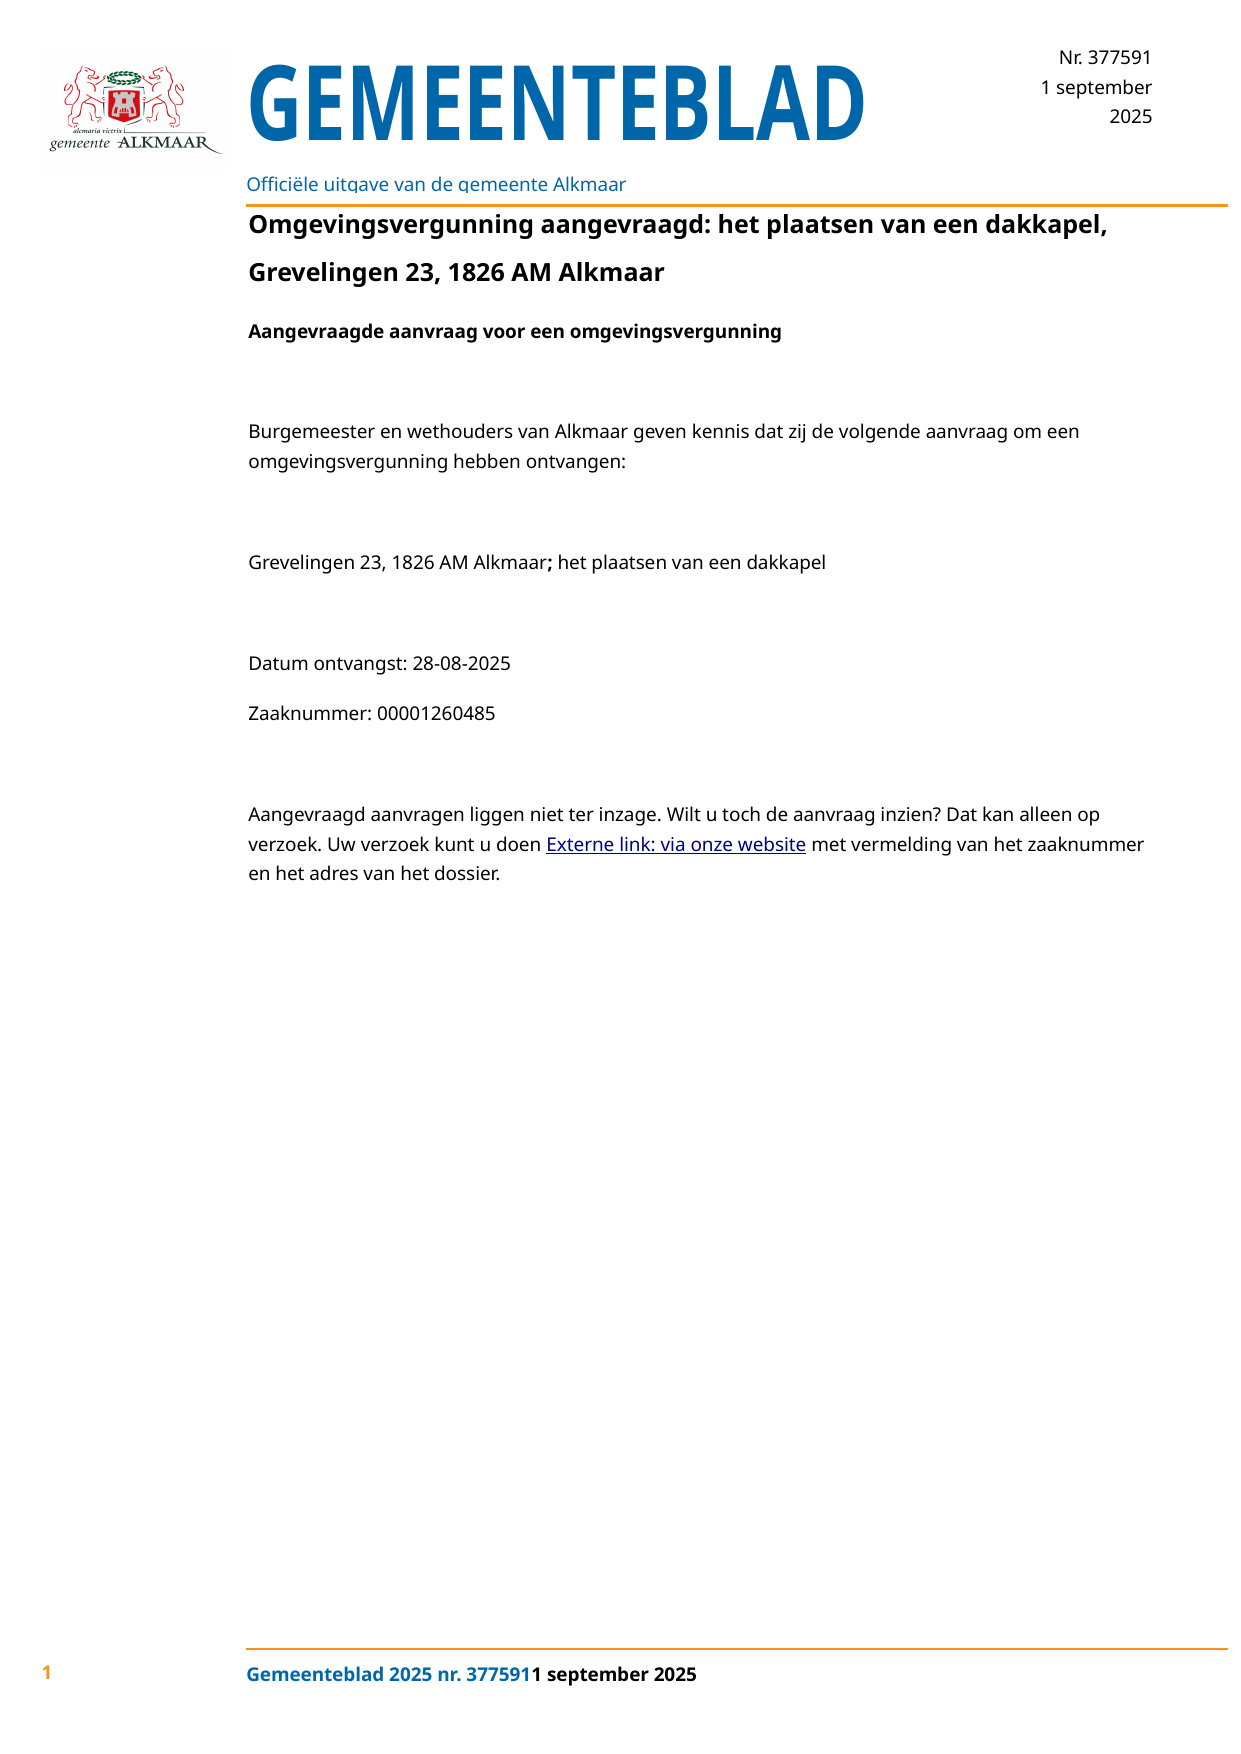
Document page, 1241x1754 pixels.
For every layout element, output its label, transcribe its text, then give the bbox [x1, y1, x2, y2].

text Datum ontvangst: 28-08-2025 [248, 650, 1152, 676]
text Grevelingen 23, 1826 AM Alkmaar; het plaatsen van een dakkapel [248, 549, 1152, 575]
text Aangevraagd aanvragen liggen niet ter inzage. Wilt u toch de aanvraag inzien? Dat kan alleen op verzoek. Uw verzoek kunt u doen Externe link: via onze website met vermelding van het zaaknummer en het adres van het dossier. [248, 801, 1152, 886]
picture [41, 47, 231, 172]
text Burgemeester en wethouders van Alkmaar geven kennis dat zij de volgende aanvraag om een omgevingsvergunning hebben ontvangen: [248, 419, 1152, 474]
text Zaaknummer: 00001260485 [248, 700, 1152, 726]
text Omgevingsvergunning aangevraagd: het plaatsen van een dakkapel, Grevelingen 23, 1826 AM Alkmaar [248, 207, 1152, 288]
text Aangevraagde aanvraag voor een omgevingsvergunning [248, 318, 1152, 344]
